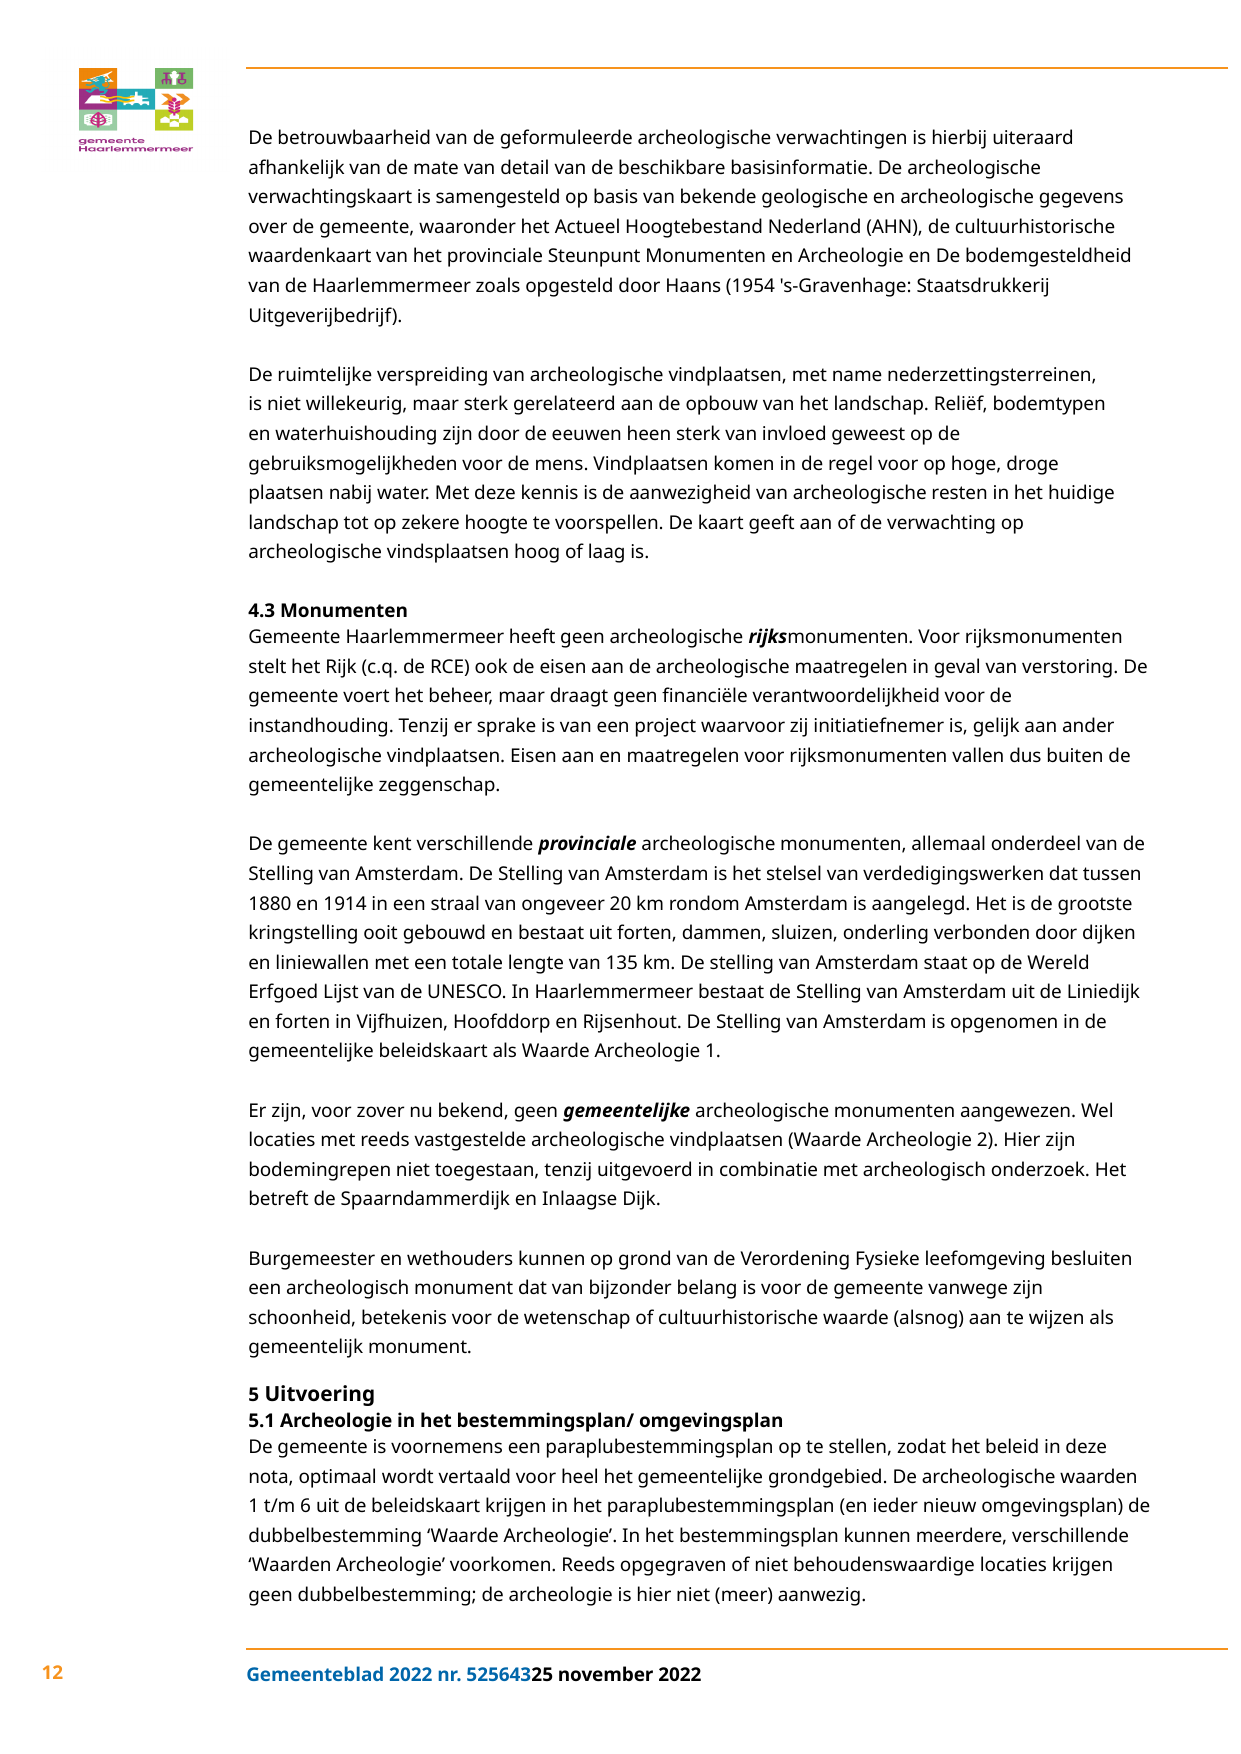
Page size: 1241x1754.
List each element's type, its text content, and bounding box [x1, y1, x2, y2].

text en waterhuishouding zijn door de eeuwen heen sterk van invloed geweest op de gebruiksmogelijkheden voor de mens. Vindplaatsen komen in de regel voor op hoge, droge [248, 420, 1152, 476]
text Er zijn, voor zover nu bekend, geen gemeentelijke archeologische monumenten aangewezen. Wel locaties met reeds vastgestelde archeologische vindplaatsen (Waarde Archeologie 2). Hier zijn bodemingrepen niet toegestaan, tenzij uitgevoerd in combinatie met archeologisch onderzoek. Het betreft de Spaarndammerdijk en Inlaagse Dijk. [248, 1097, 1152, 1211]
text De gemeente is voornemens een paraplubestemmingsplan op te stellen, zodat het beleid in deze nota, optimaal wordt vertaald voor heel het gemeentelijke grondgebied. De archeologische waarden 1 t/m 6 uit de beleidskaart krijgen in het paraplubestemmingsplan (en ieder nieuw omgevingsplan) de dubbelbestemming ‘Waarde Archeologie’. In het bestemmingsplan kunnen meerdere, verschillende ‘Waarden Archeologie’ voorkomen. Reeds opgegraven of niet behoudenswaardige locaties krijgen geen dubbelbestemming; de archeologie is hier niet (meer) aanwezig. [248, 1433, 1152, 1607]
text 5.1 Archeologie in het bestemmingsplan/ omgevingsplan [248, 1407, 1152, 1433]
text Burgemeester en wethouders kunnen op grond van de Verordening Fysieke leefomgeving besluiten een archeologisch monument dat van bijzonder belang is voor de gemeente vanwege zijn schoonheid, betekenis voor de wetenschap of cultuurhistorische waarde (alsnog) aan te wijzen als gemeentelijk monument. [248, 1245, 1152, 1359]
text Gemeente Haarlemmermeer heeft geen archeologische rijksmonumenten. Voor rijksmonumenten stelt het Rijk (c.q. de RCE) ook de eisen aan de archeologische maatregelen in geval van verstoring. De gemeente voert het beheer, maar draagt geen financiële verantwoordelijkheid voor de instandhouding. Tenzij er sprake is van een project waarvoor zij initiatiefnemer is, gelijk aan ander archeologische vindplaatsen. Eisen aan en maatregelen voor rijksmonumenten vallen dus buiten de gemeentelijke zeggenschap. [248, 623, 1152, 797]
picture [41, 47, 231, 172]
text 5 Uitvoering [248, 1379, 1152, 1407]
text 4.3 Monumenten [248, 598, 1152, 623]
text is niet willekeurig, maar sterk gerelateerd aan de opbouw van het landschap. Reliëf, bodemtypen [248, 391, 1152, 416]
text De gemeente kent verschillende provinciale archeologische monumenten, allemaal onderdeel van de Stelling van Amsterdam. De Stelling van Amsterdam is het stelsel van verdedigingswerken dat tussen 1880 en 1914 in een straal van ongeveer 20 km rondom Amsterdam is aangelegd. Het is de grootste kringstelling ooit gebouwd en bestaat uit forten, dammen, sluizen, onderling verbonden door dijken en liniewallen met een totale lengte van 135 km. De stelling van Amsterdam staat op de Wereld Erfgoed Lijst van de UNESCO. In Haarlemmermeer bestaat de Stelling van Amsterdam uit de Liniedijk en forten in Vijfhuizen, Hoofddorp en Rijsenhout. De Stelling van Amsterdam is opgenomen in de gemeentelijke beleidskaart als Waarde Archeologie 1. [248, 831, 1152, 1063]
text De betrouwbaarheid van de geformuleerde archeologische verwachtingen is hierbij uiteraard afhankelijk van de mate van detail van de beschikbare basisinformatie. De archeologische verwachtingskaart is samengesteld op basis van bekende geologische en archeologische gegevens over de gemeente, waaronder het Actueel Hoogtebestand Nederland (AHN), de cultuurhistorische waardenkaart van het provinciale Steunpunt Monumenten en Archeologie en De bodemgesteldheid van de Haarlemmermeer zoals opgesteld door Haans (1954 's-Gravenhage: Staatsdrukkerij Uitgeverijbedrijf). [248, 124, 1152, 328]
text plaatsen nabij water. Met deze kennis is de aanwezigheid van archeologische resten in het huidige landschap tot op zekere hoogte te voorspellen. De kaart geeft aan of de verwachting op archeologische vindsplaatsen hoog of laag is. [248, 479, 1152, 564]
text De ruimtelijke verspreiding van archeologische vindplaatsen, met name nederzettingsterreinen, [248, 361, 1152, 387]
